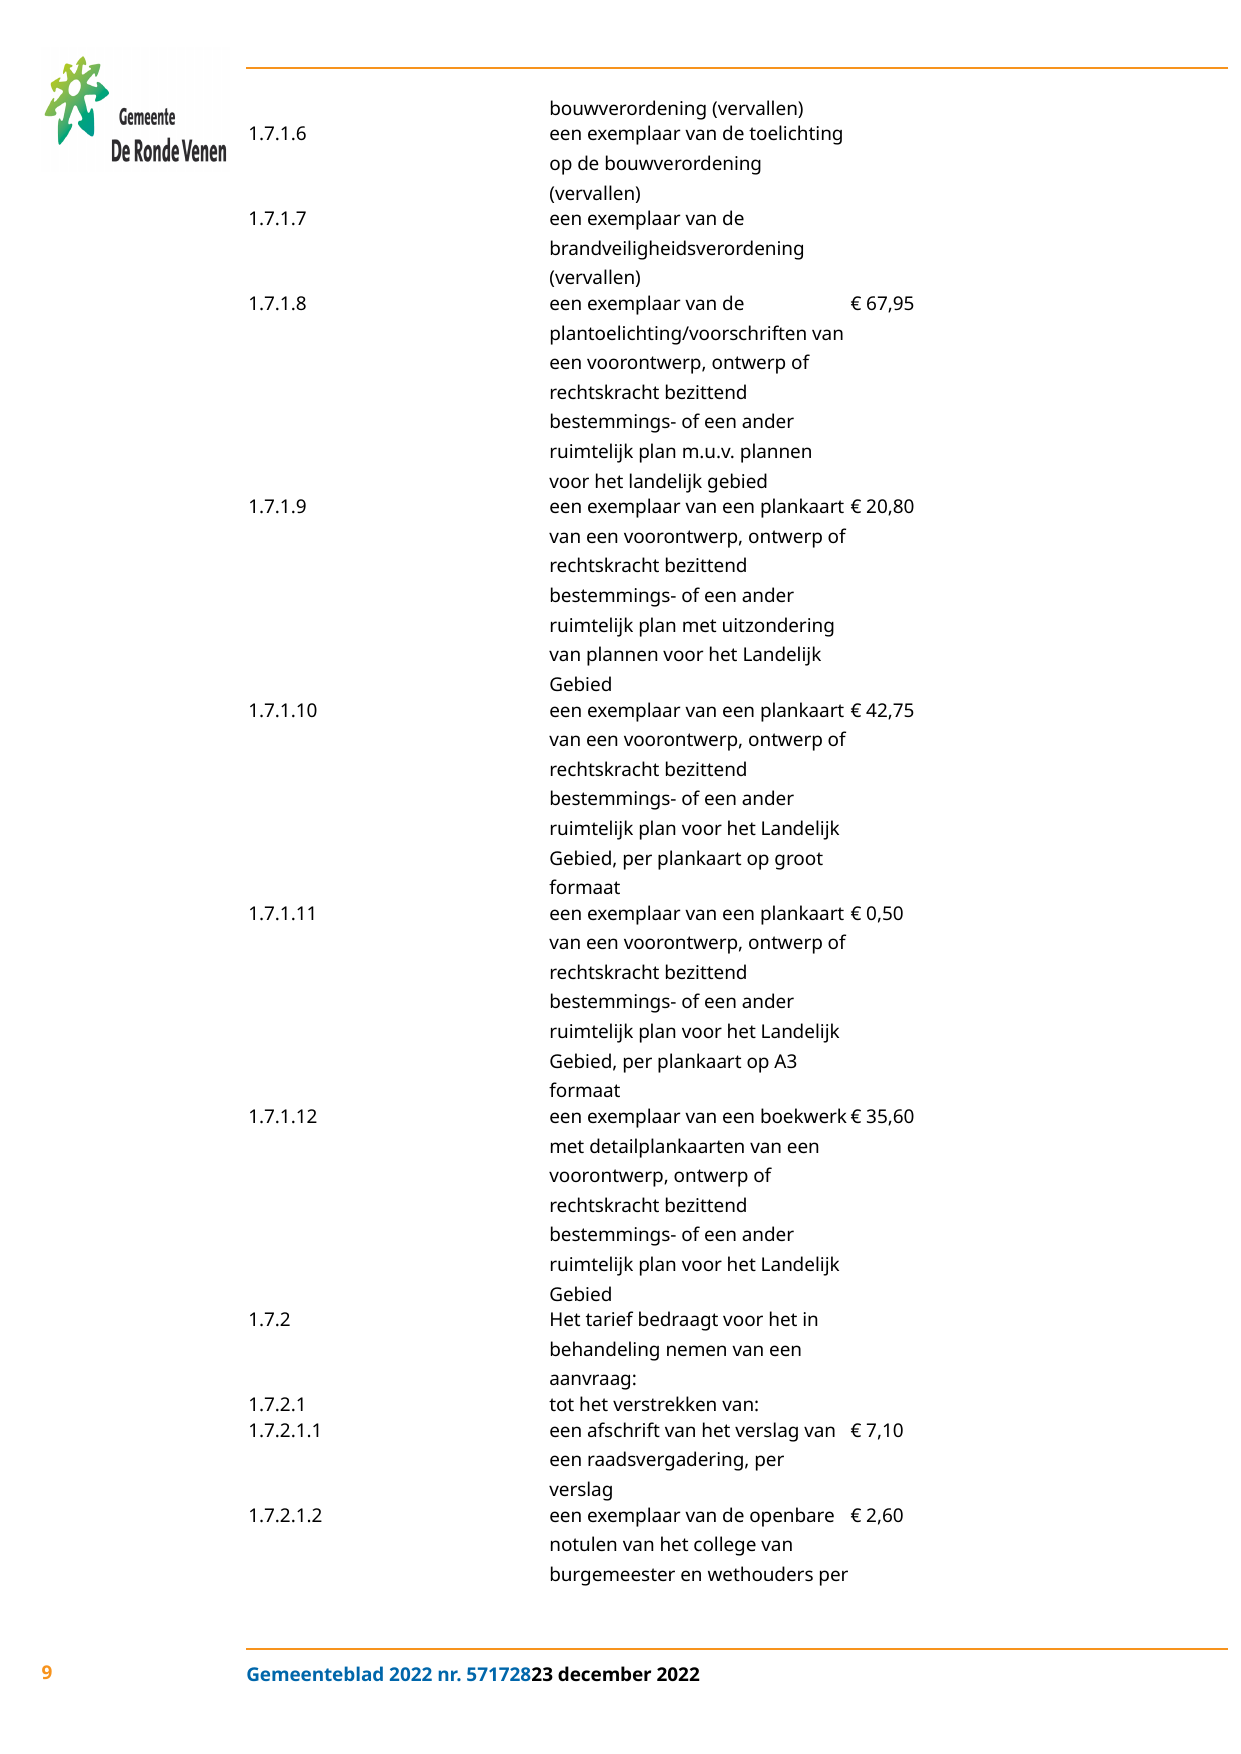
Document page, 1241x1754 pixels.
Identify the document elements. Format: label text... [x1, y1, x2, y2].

table_cell € 0,50 [850, 900, 1152, 1103]
table_cell € 67,95 [850, 290, 1152, 493]
table_cell € 7,10 [850, 1417, 1152, 1502]
table_cell 1.7.1.12 [248, 1103, 549, 1306]
table_cell 1.7.1.8 [248, 290, 549, 493]
picture [41, 47, 231, 172]
table_cell een exemplaar van een plankaart van een voorontwerp, ontwerp of rechtskracht bezittend bestemmings- of een ander ruimtelijk plan voor het Landelijk Gebied, per plankaart op groot formaat [549, 697, 850, 900]
table_cell € 35,60 [850, 1103, 1152, 1306]
table_cell 1.7.1.9 [248, 494, 549, 697]
table_cell € 20,80 [850, 494, 1152, 697]
table_cell [850, 95, 1152, 121]
table_cell Het tarief bedraagt voor het in behandeling nemen van een aanvraag: [549, 1306, 850, 1391]
table_cell 1.7.2 [248, 1306, 549, 1391]
table_cell [850, 121, 1152, 205]
table_cell een exemplaar van de brandveiligheidsverordening (vervallen) [549, 205, 850, 290]
table_cell bouwverordening (vervallen) [549, 95, 850, 121]
table_cell een afschrift van het verslag van een raadsvergadering, per verslag [549, 1417, 850, 1502]
table_cell een exemplaar van een plankaart van een voorontwerp, ontwerp of rechtskracht bezittend bestemmings- of een ander ruimtelijk plan met uitzondering van plannen voor het Landelijk Gebied [549, 494, 850, 697]
table_cell [850, 1306, 1152, 1391]
table_cell 1.7.2.1.2 [248, 1502, 549, 1587]
table_cell € 2,60 [850, 1502, 1152, 1587]
table_cell een exemplaar van een plankaart van een voorontwerp, ontwerp of rechtskracht bezittend bestemmings- of een ander ruimtelijk plan voor het Landelijk Gebied, per plankaart op A3 formaat [549, 900, 850, 1103]
table_cell een exemplaar van een boekwerk met detailplankaarten van een voorontwerp, ontwerp of rechtskracht bezittend bestemmings- of een ander ruimtelijk plan voor het Landelijk Gebied [549, 1103, 850, 1306]
table_cell 1.7.1.11 [248, 900, 549, 1103]
table_cell 1.7.2.1 [248, 1391, 549, 1417]
table_cell 1.7.1.10 [248, 697, 549, 900]
table_cell een exemplaar van de plantoelichting/voorschriften van een voorontwerp, ontwerp of rechtskracht bezittend bestemmings- of een ander ruimtelijk plan m.u.v. plannen voor het landelijk gebied [549, 290, 850, 493]
table_cell 1.7.1.6 [248, 121, 549, 205]
table_cell [248, 95, 549, 121]
table_cell een exemplaar van de toelichting op de bouwverordening (vervallen) [549, 121, 850, 205]
table_cell [850, 205, 1152, 290]
table_cell [850, 1391, 1152, 1417]
table_cell tot het verstrekken van: [549, 1391, 850, 1417]
table_cell een exemplaar van de openbare notulen van het college van burgemeester en wethouders per [549, 1502, 850, 1587]
table_cell 1.7.1.7 [248, 205, 549, 290]
table_cell 1.7.2.1.1 [248, 1417, 549, 1502]
table_cell € 42,75 [850, 697, 1152, 900]
